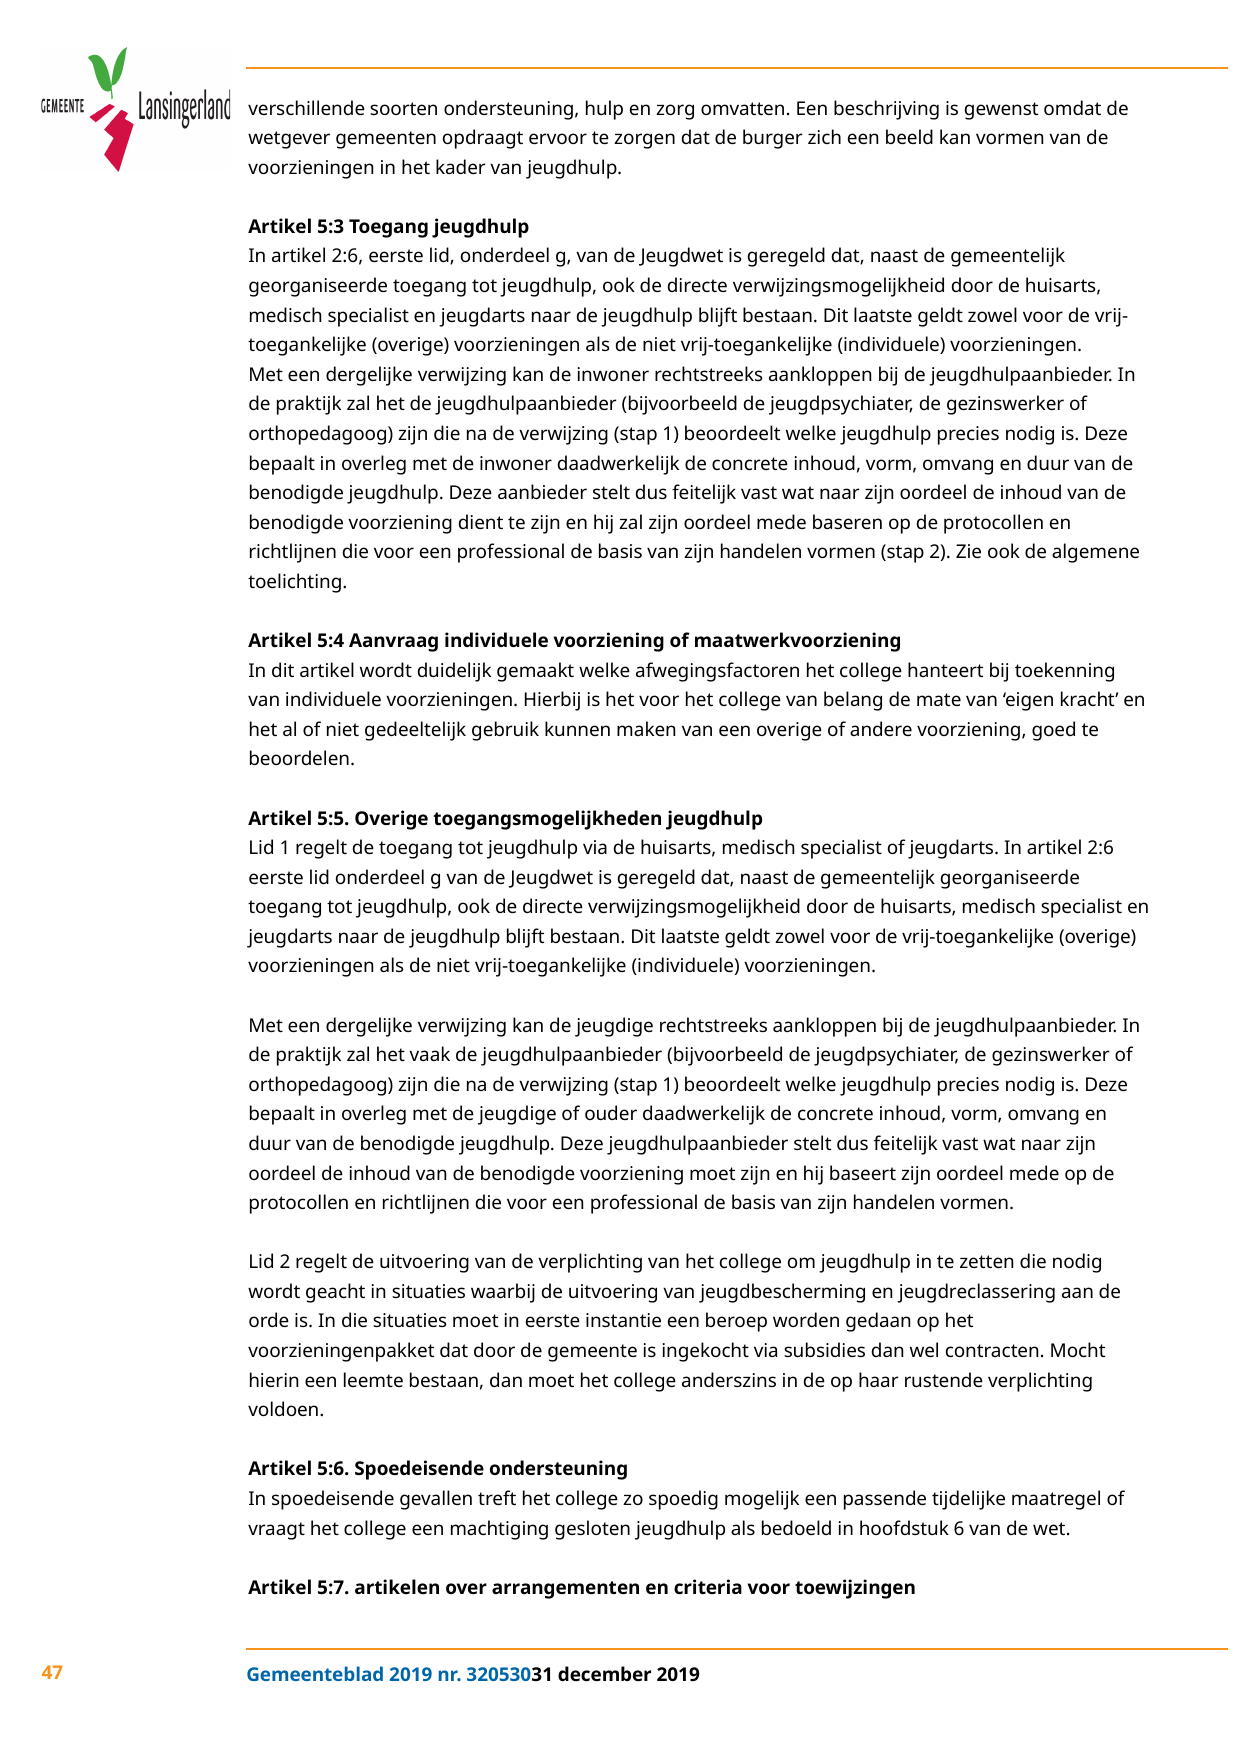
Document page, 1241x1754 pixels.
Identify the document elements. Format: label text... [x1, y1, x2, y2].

text verschillende soorten ondersteuning, hulp en zorg omvatten. Een beschrijving is gewenst omdat de wetgever gemeenten opdraagt ervoor te zorgen dat de burger zich een beeld kan vormen van de voorzieningen in het kader van jeugdhulp. [248, 95, 1152, 180]
text Artikel 5:7. artikelen over arrangementen en criteria voor toewijzingen [248, 1574, 1152, 1600]
text In spoedeisende gevallen treft het college zo spoedig mogelijk een passende tijdelijke maatregel of vraagt het college een machtiging gesloten jeugdhulp als bedoeld in hoofdstuk 6 van de wet. [248, 1485, 1152, 1541]
text Artikel 5:3 Toegang jeugdhulp [248, 213, 1152, 239]
text Artikel 5:6. Spoedeisende ondersteuning [248, 1456, 1152, 1481]
text Artikel 5:4 Aanvraag individuele voorziening of maatwerkvoorziening [248, 627, 1152, 653]
text In dit artikel wordt duidelijk gemaakt welke afwegingsfactoren het college hanteert bij toekenning van individuele voorzieningen. Hierbij is het voor het college van belang de mate van ‘eigen kracht’ en het al of niet gedeeltelijk gebruik kunnen maken van een overige of andere voorziening, goed te beoordelen. [248, 657, 1152, 771]
text Artikel 5:5. Overige toegangsmogelijkheden jeugdhulp [248, 805, 1152, 831]
text In artikel 2:6, eerste lid, onderdeel g, van de Jeugdwet is geregeld dat, naast de gemeentelijk georganiseerde toegang tot jeugdhulp, ook de directe verwijzingsmogelijkheid door de huisarts, medisch specialist en jeugdarts naar de jeugdhulp blijft bestaan. Dit laatste geldt zowel voor de vrij-toegankelijke (overige) voorzieningen als de niet vrij-toegankelijke (individuele) voorzieningen. [248, 243, 1152, 357]
text Lid 1 regelt de toegang tot jeugdhulp via de huisarts, medisch specialist of jeugdarts. In artikel 2:6 eerste lid onderdeel g van de Jeugdwet is geregeld dat, naast de gemeentelijk georganiseerde toegang tot jeugdhulp, ook de directe verwijzingsmogelijkheid door de huisarts, medisch specialist en jeugdarts naar de jeugdhulp blijft bestaan. Dit laatste geldt zowel voor de vrij-toegankelijke (overige) voorzieningen als de niet vrij-toegankelijke (individuele) voorzieningen. [248, 834, 1152, 978]
picture [41, 47, 231, 172]
text Met een dergelijke verwijzing kan de jeugdige rechtstreeks aankloppen bij de jeugdhulpaanbieder. In de praktijk zal het vaak de jeugdhulpaanbieder (bijvoorbeeld de jeugdpsychiater, de gezinswerker of orthopedagoog) zijn die na de verwijzing (stap 1) beoordeelt welke jeugdhulp precies nodig is. Deze bepaalt in overleg met de jeugdige of ouder daadwerkelijk de concrete inhoud, vorm, omvang en duur van de benodigde jeugdhulp. Deze jeugdhulpaanbieder stelt dus feitelijk vast wat naar zijn oordeel de inhoud van de benodigde voorziening moet zijn en hij baseert zijn oordeel mede op de protocollen en richtlijnen die voor een professional de basis van zijn handelen vormen. [248, 1012, 1152, 1215]
text Lid 2 regelt de uitvoering van de verplichting van het college om jeugdhulp in te zetten die nodig wordt geacht in situaties waarbij de uitvoering van jeugdbescherming en jeugdreclassering aan de orde is. In die situaties moet in eerste instantie een beroep worden gedaan op het voorzieningenpakket dat door de gemeente is ingekocht via subsidies dan wel contracten. Mocht hierin een leemte bestaan, dan moet het college anderszins in de op haar rustende verplichting voldoen. [248, 1248, 1152, 1422]
text Met een dergelijke verwijzing kan de inwoner rechtstreeks aankloppen bij de jeugdhulpaanbieder. In de praktijk zal het de jeugdhulpaanbieder (bijvoorbeeld de jeugdpsychiater, de gezinswerker of orthopedagoog) zijn die na de verwijzing (stap 1) beoordeelt welke jeugdhulp precies nodig is. Deze bepaalt in overleg met de inwoner daadwerkelijk de concrete inhoud, vorm, omvang en duur van de benodigde jeugdhulp. Deze aanbieder stelt dus feitelijk vast wat naar zijn oordeel de inhoud van de benodigde voorziening dient te zijn en hij zal zijn oordeel mede baseren op de protocollen en richtlijnen die voor een professional de basis van zijn handelen vormen (stap 2). Zie ook de algemene toelichting. [248, 361, 1152, 594]
